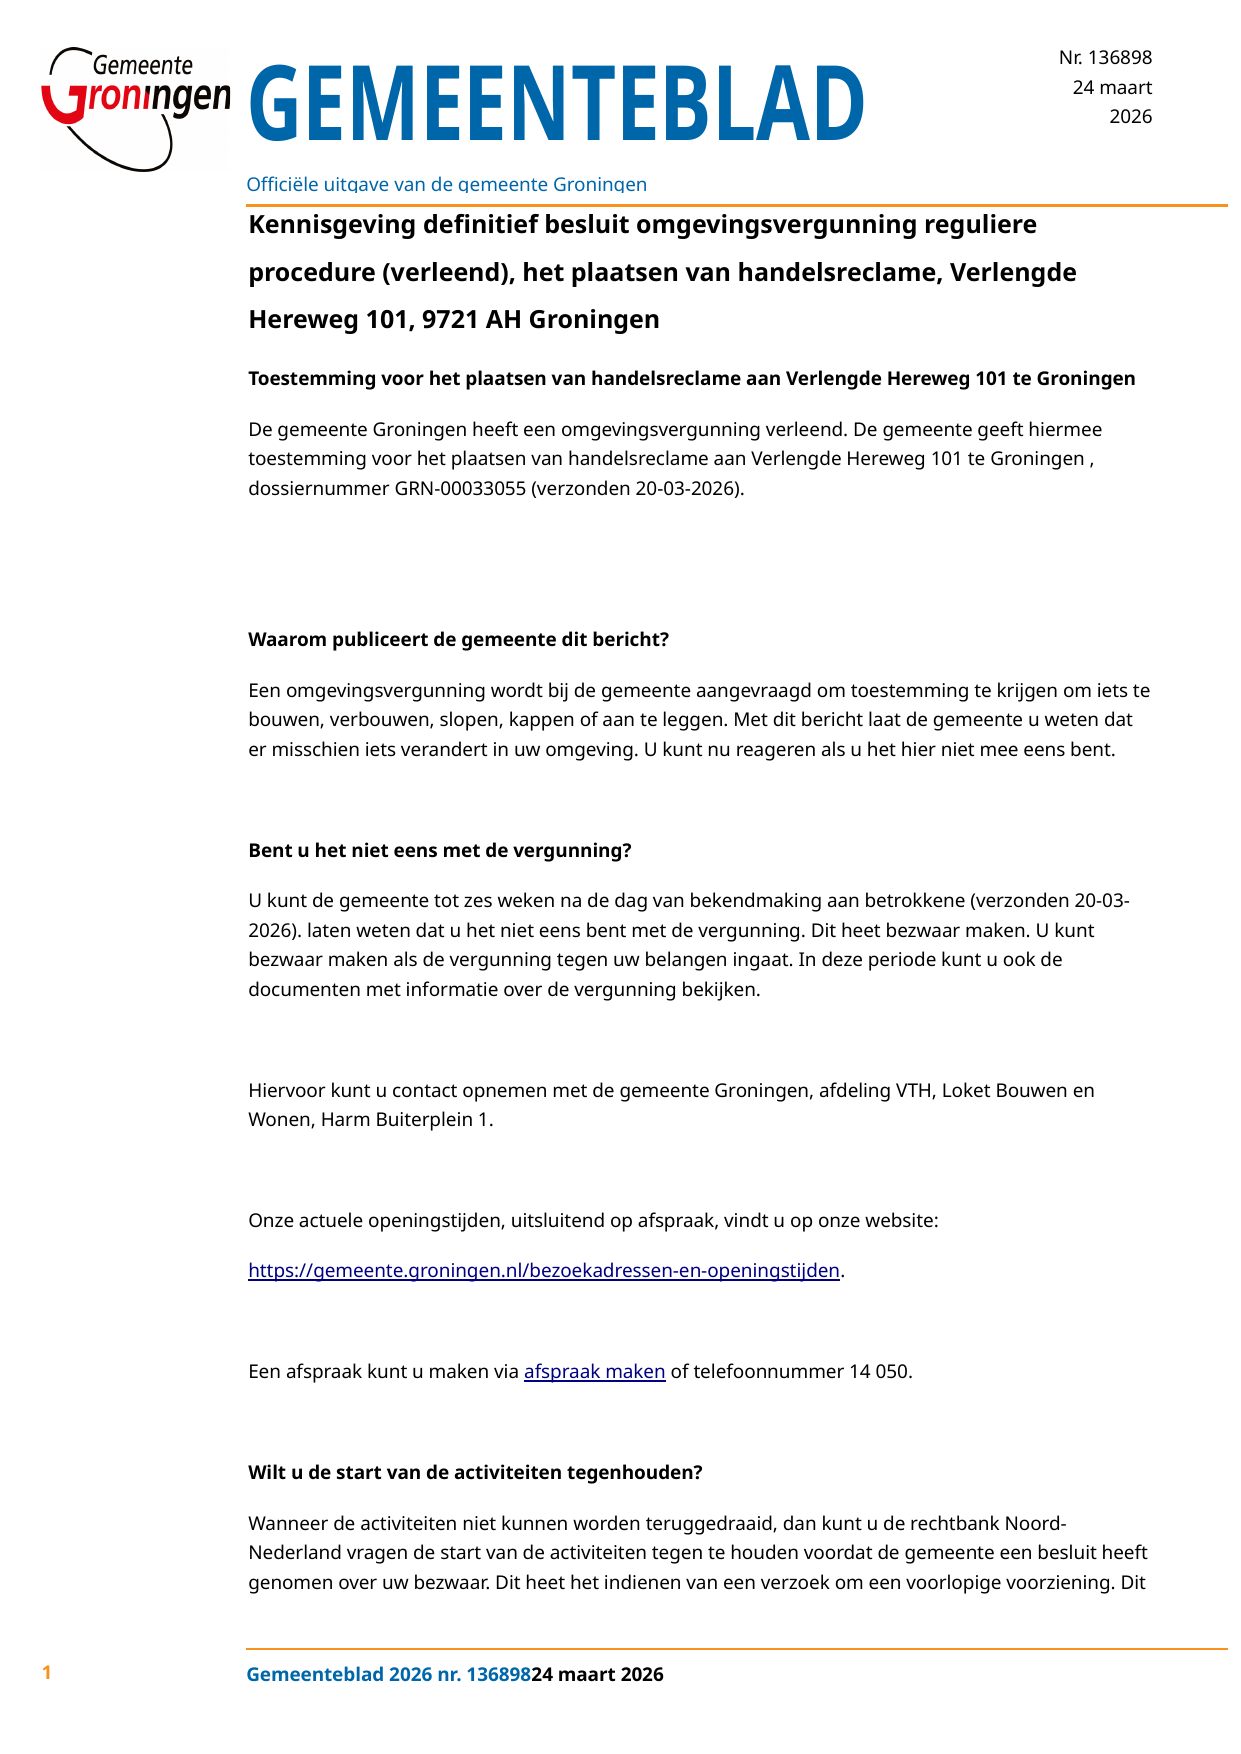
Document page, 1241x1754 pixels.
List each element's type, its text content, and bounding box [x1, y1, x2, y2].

text Wilt u de start van de activiteiten tegenhouden? [248, 1459, 1152, 1485]
text U kunt de gemeente tot zes weken na de dag van bekendmaking aan betrokkene (verzonden 20-03-2026). laten weten dat u het niet eens bent met de vergunning. Dit heet bezwaar maken. U kunt bezwaar maken als de vergunning tegen uw belangen ingaat. In deze periode kunt u ook de documenten met informatie over de vergunning bekijken. [248, 887, 1152, 1002]
text Toestemming voor het plaatsen van handelsreclame aan Verlengde Hereweg 101 te Groningen [248, 366, 1152, 391]
text De gemeente Groningen heeft een omgevingsvergunning verleend. De gemeente geeft hiermee toestemming voor het plaatsen van handelsreclame aan Verlengde Hereweg 101 te Groningen , dossiernummer GRN-00033055 (verzonden 20-03-2026). [248, 416, 1152, 501]
text https://gemeente.groningen.nl/bezoekadressen-en-openingstijden. [248, 1258, 1152, 1283]
text Onze actuele openingstijden, uitsluitend op afspraak, vindt u op onze website: [248, 1207, 1152, 1233]
picture [41, 47, 231, 172]
text Wanneer de activiteiten niet kunnen worden teruggedraaid, dan kunt u de rechtbank Noord-Nederland vragen de start van de activiteiten tegen te houden voordat de gemeente een besluit heeft genomen over uw bezwaar. Dit heet het indienen van een verzoek om een voorlopige voorziening. Dit [248, 1510, 1152, 1594]
text Kennisgeving definitief besluit omgevingsvergunning reguliere procedure (verleend), het plaatsen van handelsreclame, Verlengde Hereweg 101, 9721 AH Groningen [248, 207, 1152, 336]
text Een omgevingsvergunning wordt bij de gemeente aangevraagd om toestemming te krijgen om iets te bouwen, verbouwen, slopen, kappen of aan te leggen. Met dit bericht laat de gemeente u weten dat er misschien iets verandert in uw omgeving. U kunt nu reageren als u het hier niet mee eens bent. [248, 677, 1152, 762]
text Hiervoor kunt u contact opnemen met de gemeente Groningen, afdeling VTH, Loket Bouwen en Wonen, Harm Buiterplein 1. [248, 1077, 1152, 1132]
text Waarom publiceert de gemeente dit bericht? [248, 626, 1152, 652]
text Een afspraak kunt u maken via afspraak maken of telefoonnummer 14 050. [248, 1358, 1152, 1384]
text Bent u het niet eens met de vergunning? [248, 837, 1152, 862]
